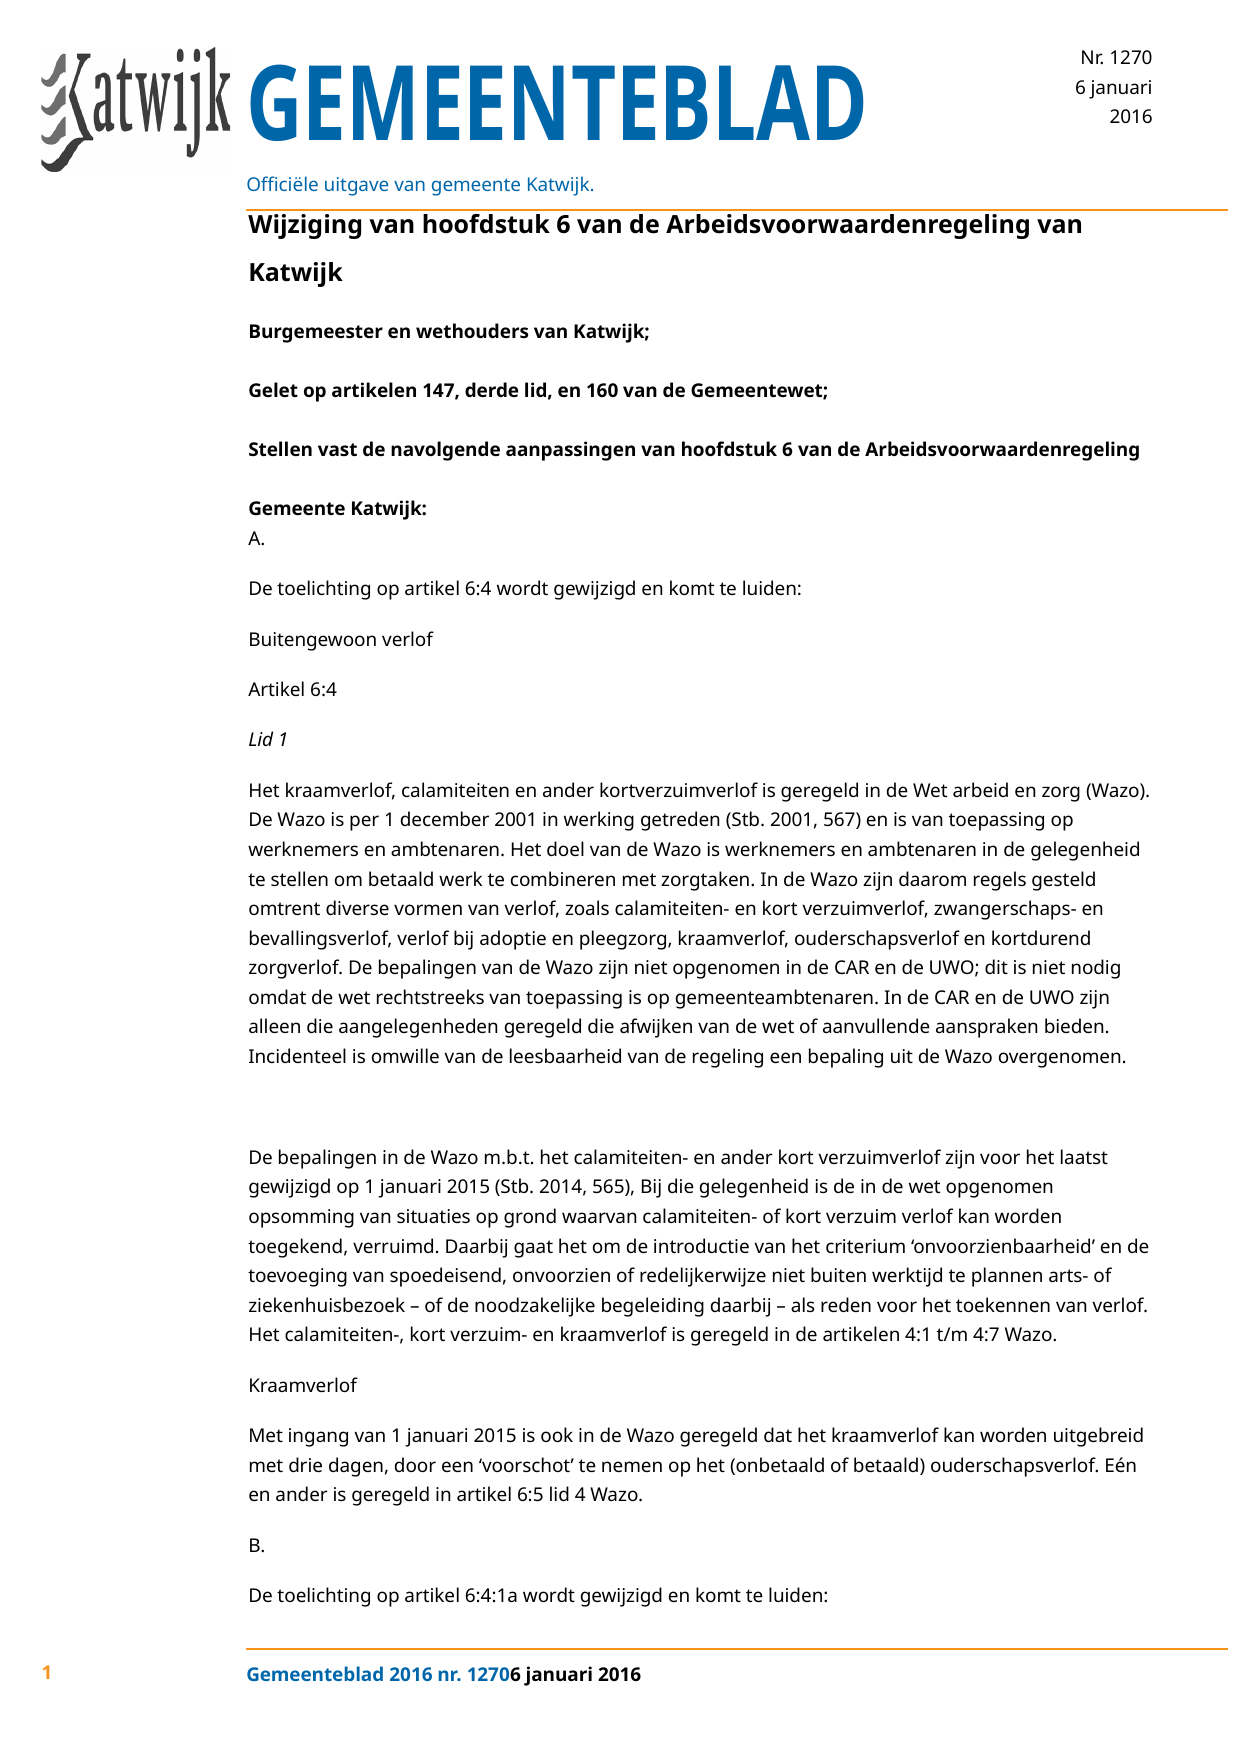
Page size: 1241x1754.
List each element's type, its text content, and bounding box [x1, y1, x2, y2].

text Lid 1 [248, 727, 1152, 752]
text De bepalingen in de Wazo m.b.t. het calamiteiten- en ander kort verzuimverlof zijn voor het laatst gewijzigd op 1 januari 2015 (Stb. 2014, 565), Bij die gelegenheid is de in de wet opgenomen opsomming van situaties op grond waarvan calamiteiten- of kort verzuim verlof kan worden toegekend, verruimd. Daarbij gaat het om de introductie van het criterium ‘onvoorzienbaarheid’ en de toevoeging van spoedeisend, onvoorzien of redelijkerwijze niet buiten werktijd te plannen arts- of ziekenhuisbezoek – of de noodzakelijke begeleiding daarbij – als reden voor het toekennen van verlof. Het calamiteiten-, kort verzuim- en kraamverlof is geregeld in de artikelen 4:1 t/m 4:7 Wazo. [248, 1144, 1152, 1347]
text Buitengewoon verlof [248, 626, 1152, 652]
text Met ingang van 1 januari 2015 is ook in de Wazo geregeld dat het kraamverlof kan worden uitgebreid met drie dagen, door een ‘voorschot’ te nemen op het (onbetaald of betaald) ouderschapsverlof. Eén en ander is geregeld in artikel 6:5 lid 4 Wazo. [248, 1422, 1152, 1507]
text Gemeente Katwijk: [248, 495, 1152, 521]
text Artikel 6:4 [248, 676, 1152, 702]
text De toelichting op artikel 6:4:1a wordt gewijzigd en komt te luiden: [248, 1582, 1152, 1608]
text Gelet op artikelen 147, derde lid, en 160 van de Gemeentewet; [248, 377, 1152, 403]
picture [41, 47, 231, 172]
text Wijziging van hoofdstuk 6 van de Arbeidsvoorwaardenregeling van Katwijk [248, 211, 1152, 288]
text Kraamverlof [248, 1372, 1152, 1398]
text Stellen vast de navolgende aanpassingen van hoofdstuk 6 van de Arbeidsvoorwaardenregeling [248, 436, 1152, 462]
text B. [248, 1532, 1152, 1558]
text Het kraamverlof, calamiteiten en ander kortverzuimverlof is geregeld in de Wet arbeid en zorg (Wazo). De Wazo is per 1 december 2001 in werking getreden (Stb. 2001, 567) en is van toepassing op werknemers en ambtenaren. Het doel van de Wazo is werknemers en ambtenaren in de gelegenheid te stellen om betaald werk te combineren met zorgtaken. In de Wazo zijn daarom regels gesteld omtrent diverse vormen van verlof, zoals calamiteiten- en kort verzuimverlof, zwangerschaps- en bevallingsverlof, verlof bij adoptie en pleegzorg, kraamverlof, ouderschapsverlof en kortdurend zorgverlof. De bepalingen van de Wazo zijn niet opgenomen in de CAR en de UWO; dit is niet nodig omdat de wet rechtstreeks van toepassing is op gemeenteambtenaren. In de CAR en de UWO zijn alleen die aangelegenheden geregeld die afwijken van de wet of aanvullende aanspraken bieden. Incidenteel is omwille van de leesbaarheid van de regeling een bepaling uit de Wazo overgenomen. [248, 777, 1152, 1069]
text A. [248, 525, 1152, 551]
text De toelichting op artikel 6:4 wordt gewijzigd en komt te luiden: [248, 575, 1152, 601]
text Burgemeester en wethouders van Katwijk; [248, 318, 1152, 344]
